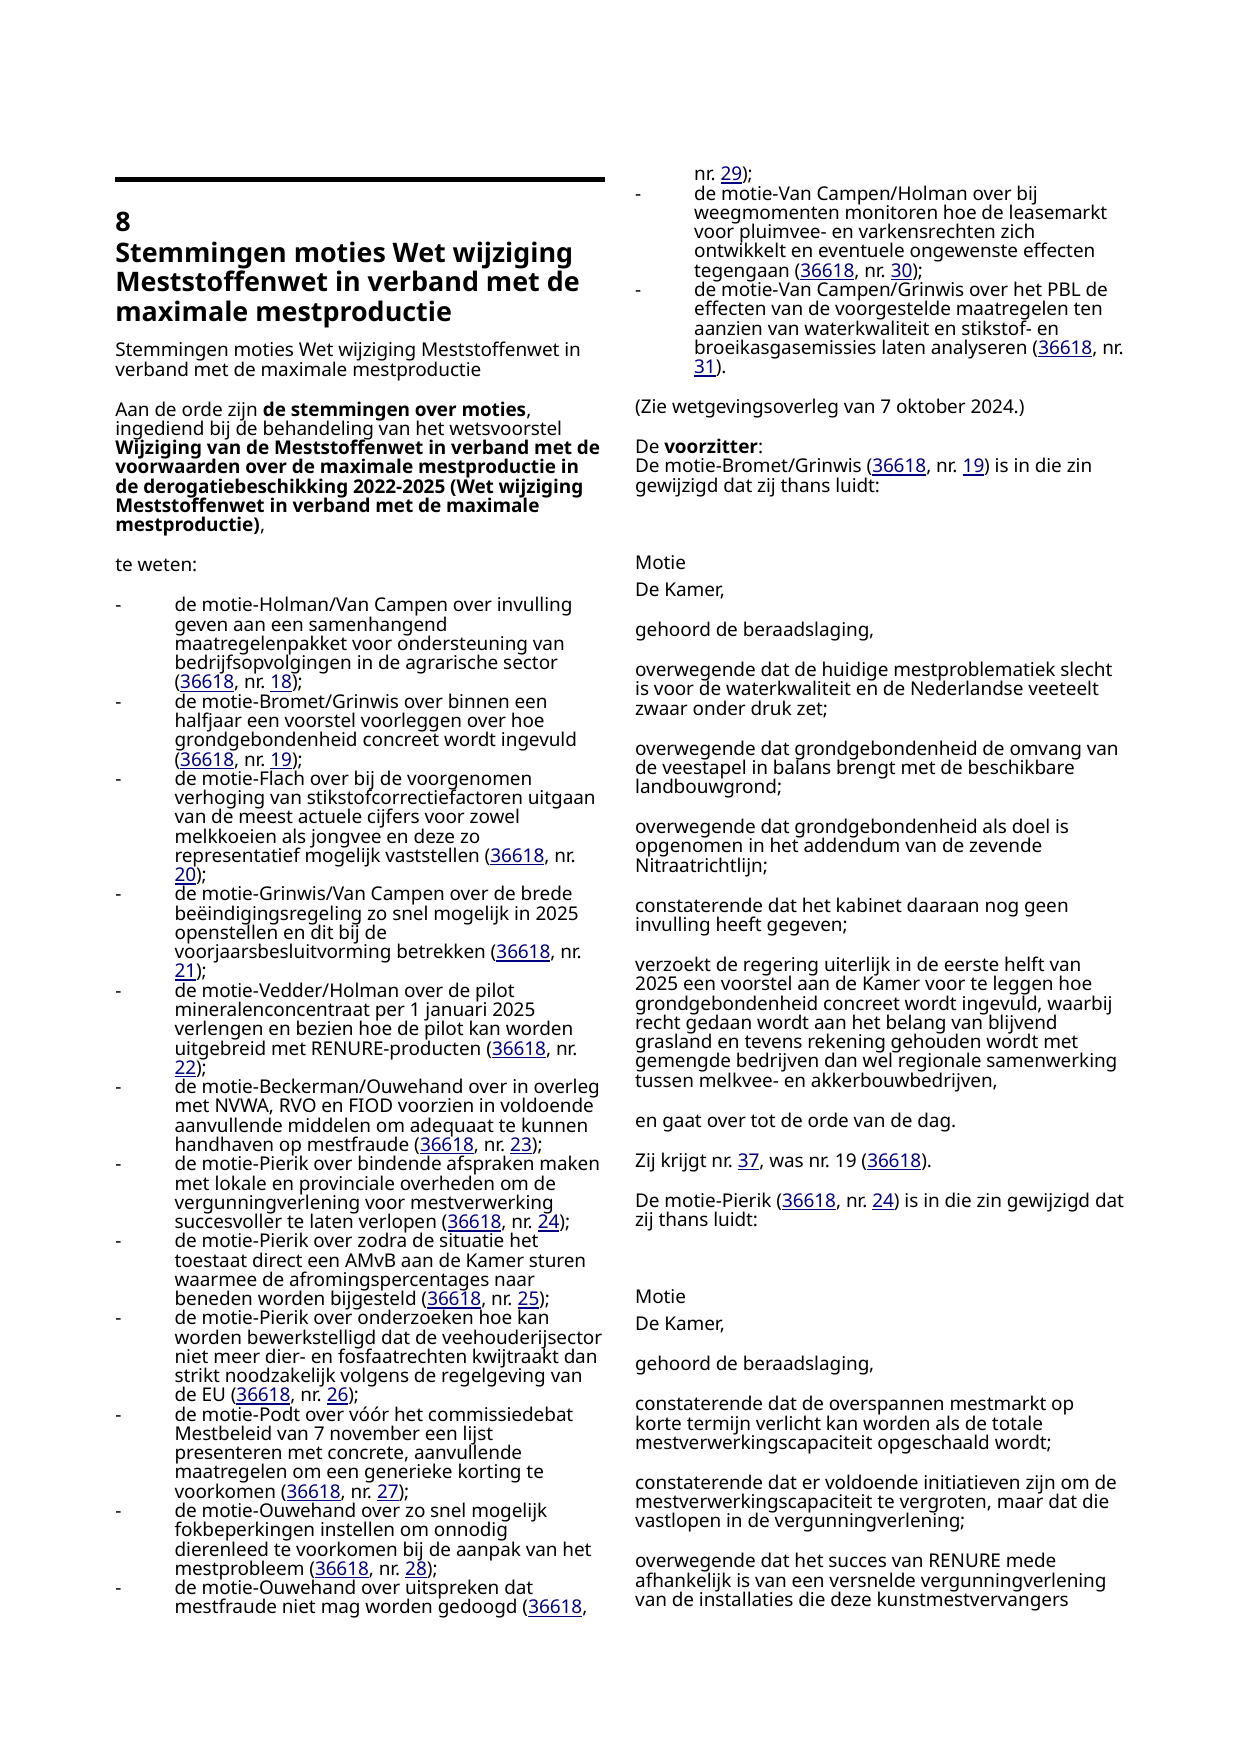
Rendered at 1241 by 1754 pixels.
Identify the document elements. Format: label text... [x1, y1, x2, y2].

list de motie-Grinwis/Van Campen over de brede beëindigingsregeling zo snel mogelijk in 2025 openstellen en dit bij de voorjaarsbesluitvorming betrekken (36618, nr. 21); [115, 885, 605, 982]
list de motie-Van Campen/Holman over bij weegmomenten monitoren hoe de leasemarkt voor pluimvee- en varkensrechten zich ontwikkelt en eventuele ongewenste effecten tegengaan (36618, nr. 30); [635, 184, 1125, 281]
text overwegende dat het succes van RENURE mede afhankelijk is van een versnelde vergunningverlening van de installaties die deze kunstmestvervangers [635, 1552, 1125, 1610]
text en gaat over tot de orde van de dag. [635, 1112, 1125, 1131]
text gehoord de beraadslaging, [635, 621, 1125, 640]
list de motie-Ouwehand over zo snel mogelijk fokbeperkingen instellen om onnodig dierenleed te voorkomen bij de aanpak van het mestprobleem (36618, nr. 28); [115, 1502, 605, 1579]
text Aan de orde zijn de stemmingen over moties, ingediend bij de behandeling van het wetsvoorstel Wijziging van de Meststoffenwet in verband met de voorwaarden over de maximale mestproductie in de derogatiebeschikking 2022-2025 (Wet wijziging Meststoffenwet in verband met de maximale mestproductie), [115, 401, 605, 536]
text De Kamer, [635, 1315, 1125, 1334]
text te weten: [115, 556, 605, 576]
list de motie-Bromet/Grinwis over binnen een halfjaar een voorstel voorleggen over hoe grondgebondenheid concreet wordt ingevuld (36618, nr. 19); [115, 693, 605, 770]
text verzoekt de regering uiterlijk in de eerste helft van 2025 een voorstel aan de Kamer voor te leggen hoe grondgebondenheid concreet wordt ingevuld, waarbij recht gedaan wordt aan het belang van blijvend grasland en tevens rekening gehouden wordt met gemengde bedrijven dan wel regionale samenwerking tussen melkvee- en akkerbouwbedrijven, [635, 956, 1125, 1091]
text overwegende dat de huidige mestproblematiek slecht is voor de waterkwaliteit en de Nederlandse veeteelt zwaar onder druk zet; [635, 661, 1125, 719]
text De voorzitter: [635, 438, 1125, 457]
list de motie-Beckerman/Ouwehand over in overleg met NVWA, RVO en FIOD voorzien in voldoende aanvullende middelen om adequaat te kunnen handhaven op mestfraude (36618, nr. 23); [115, 1078, 605, 1155]
text De motie-Bromet/Grinwis (36618, nr. 19) is in die zin gewijzigd dat zij thans luidt: [635, 457, 1125, 496]
text De Kamer, [635, 581, 1125, 600]
text De motie-Pierik (36618, nr. 24) is in die zin gewijzigd dat zij thans luidt: [635, 1192, 1125, 1230]
text overwegende dat grondgebondenheid de omvang van de veestapel in balans brengt met de beschikbare landbouwgrond; [635, 739, 1125, 797]
list de motie-Pierik over zodra de situatie het toestaat direct een AMvB aan de Kamer sturen waarmee de afromingspercentages naar beneden worden bijgesteld (36618, nr. 25); [115, 1232, 605, 1309]
list de motie-Vedder/Holman over de pilot mineralenconcentraat per 1 januari 2025 verlengen en bezien hoe de pilot kan worden uitgebreid met RENURE-producten (36618, nr. 22); [115, 982, 605, 1078]
text Stemmingen moties Wet wijziging Meststoffenwet in verband met de maximale mestproductie [115, 341, 605, 380]
list de motie-Pierik over bindende afspraken maken met lokale en provinciale overheden om de vergunningverlening voor mestverwerking succesvoller te laten verlopen (36618, nr. 24); [115, 1155, 605, 1232]
list nr. 29); [635, 165, 1125, 184]
text 8 [115, 203, 605, 239]
text constaterende dat het kabinet daaraan nog geen invulling heeft gegeven; [635, 897, 1125, 935]
text Motie [635, 1284, 1125, 1309]
text (Zie wetgevingsoverleg van 7 oktober 2024.) [635, 398, 1125, 417]
list de motie-Flach over bij de voorgenomen verhoging van stikstofcorrectiefactoren uitgaan van de meest actuele cijfers voor zowel melkkoeien als jongvee en deze zo representatief mogelijk vaststellen (36618, nr. 20); [115, 770, 605, 885]
list de motie-Holman/Van Campen over invulling geven aan een samenhangend maatregelenpakket voor ondersteuning van bedrijfsopvolgingen in de agrarische sector (36618, nr. 18); [115, 596, 605, 693]
text Zij krijgt nr. 37, was nr. 19 (36618). [635, 1152, 1125, 1171]
list de motie-Ouwehand over uitspreken dat mestfraude niet mag worden gedoogd (36618, [115, 1579, 605, 1618]
text Stemmingen moties Wet wijziging Meststoffenwet in verband met de maximale mestproductie [115, 239, 605, 341]
text constaterende dat de overspannen mestmarkt op korte termijn verlicht kan worden als de totale mestverwerkingscapaciteit opgeschaald wordt; [635, 1395, 1125, 1453]
text Motie [635, 549, 1125, 575]
text constaterende dat er voldoende initiatieven zijn om de mestverwerkingscapaciteit te vergroten, maar dat die vastlopen in de vergunningverlening; [635, 1474, 1125, 1532]
list de motie-Van Campen/Grinwis over het PBL de effecten van de voorgestelde maatregelen ten aanzien van waterkwaliteit en stikstof- en broeikasgasemissies laten analyseren (36618, nr. 31). [635, 281, 1125, 377]
list de motie-Podt over vóór het commissiedebat Mestbeleid van 7 november een lijst presenteren met concrete, aanvullende maatregelen om een generieke korting te voorkomen (36618, nr. 27); [115, 1406, 605, 1502]
text gehoord de beraadslaging, [635, 1355, 1125, 1374]
list de motie-Pierik over onderzoeken hoe kan worden bewerkstelligd dat de veehouderijsector niet meer dier- en fosfaatrechten kwijtraakt dan strikt noodzakelijk volgens de regelgeving van de EU (36618, nr. 26); [115, 1309, 605, 1406]
text overwegende dat grondgebondenheid als doel is opgenomen in het addendum van de zevende Nitraatrichtlijn; [635, 818, 1125, 876]
